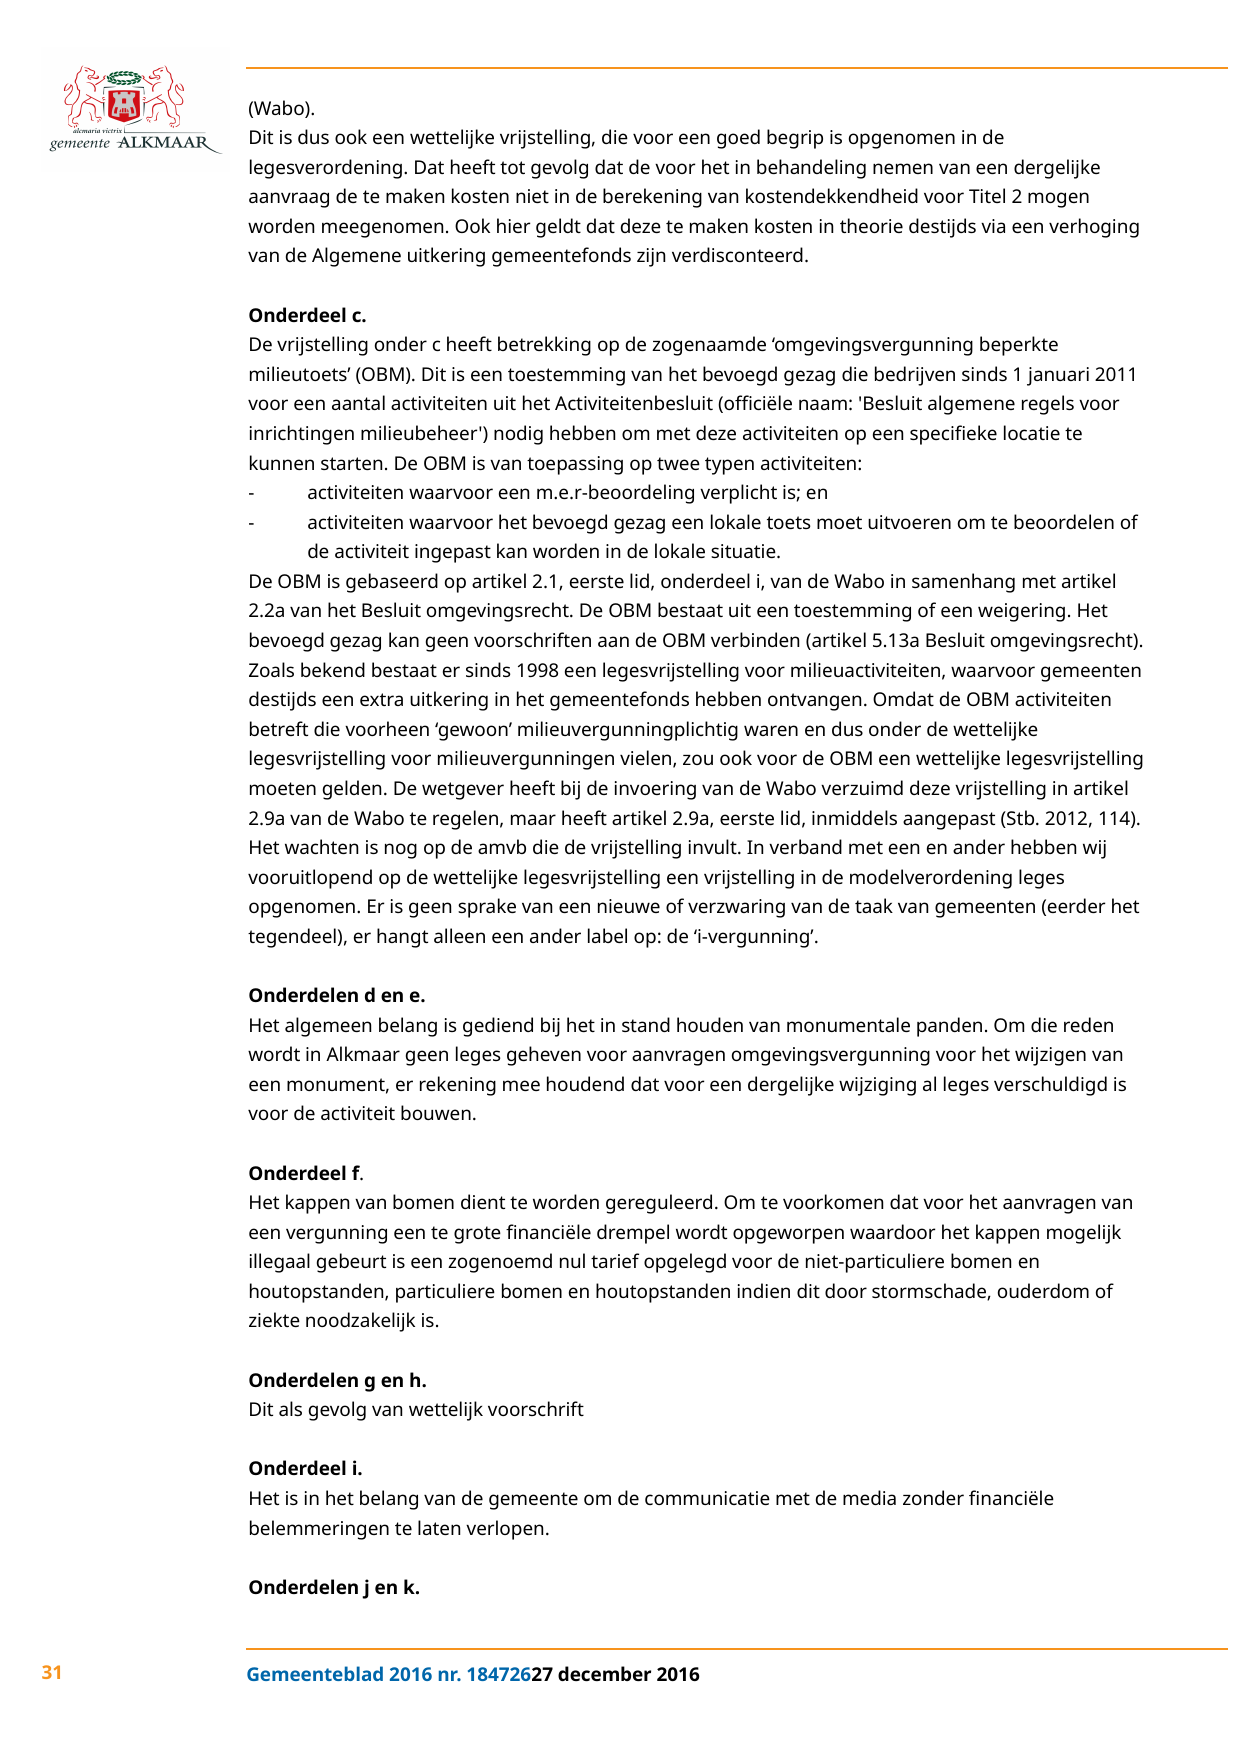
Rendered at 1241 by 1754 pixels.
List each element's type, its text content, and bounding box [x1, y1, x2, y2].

text Onderdelen d en e. [248, 982, 1152, 1008]
text Het kappen van bomen dient te worden gereguleerd. Om te voorkomen dat voor het aanvragen van een vergunning een te grote financiële drempel wordt opgeworpen waardoor het kappen mogelijk illegaal gebeurt is een zogenoemd nul tarief opgelegd voor de niet-particuliere bomen en houtopstanden, particuliere bomen en houtopstanden indien dit door stormschade, ouderdom of ziekte noodzakelijk is. [248, 1189, 1152, 1333]
text Onderdeel f. [248, 1160, 1152, 1186]
text Onderdeel i. [248, 1456, 1152, 1481]
text De vrijstelling onder c heeft betrekking op de zogenaamde ‘omgevingsvergunning beperkte milieutoets’ (OBM). Dit is een toestemming van het bevoegd gezag die bedrijven sinds 1 januari 2011 voor een aantal activiteiten uit het Activiteitenbesluit (officiële naam: 'Besluit algemene regels voor inrichtingen milieubeheer') nodig hebben om met deze activiteiten op een specifieke locatie te kunnen starten. De OBM is van toepassing op twee typen activiteiten: [248, 331, 1152, 476]
picture [41, 47, 231, 172]
text Het algemeen belang is gediend bij het in stand houden van monumentale panden. Om die reden wordt in Alkmaar geen leges geheven voor aanvragen omgevingsvergunning voor het wijzigen van een monument, er rekening mee houdend dat voor een dergelijke wijziging al leges verschuldigd is voor de activiteit bouwen. [248, 1012, 1152, 1126]
text Onderdelen g en h. [248, 1367, 1152, 1393]
list activiteiten waarvoor een m.e.r-beoordeling verplicht is; en [248, 479, 1152, 505]
text Dit is dus ook een wettelijke vrijstelling, die voor een goed begrip is opgenomen in de legesverordening. Dat heeft tot gevolg dat de voor het in behandeling nemen van een dergelijke aanvraag de te maken kosten niet in de berekening van kostendekkendheid voor Titel 2 mogen worden meegenomen. Ook hier geldt dat deze te maken kosten in theorie destijds via een verhoging van de Algemene uitkering gemeentefonds zijn verdisconteerd. [248, 124, 1152, 268]
text Dit als gevolg van wettelijk voorschrift [248, 1396, 1152, 1422]
text De OBM is gebaseerd op artikel 2.1, eerste lid, onderdeel i, van de Wabo in samenhang met artikel 2.2a van het Besluit omgevingsrecht. De OBM bestaat uit een toestemming of een weigering. Het bevoegd gezag kan geen voorschriften aan de OBM verbinden (artikel 5.13a Besluit omgevingsrecht). [248, 568, 1152, 653]
text Zoals bekend bestaat er sinds 1998 een legesvrijstelling voor milieuactiviteiten, waarvoor gemeenten destijds een extra uitkering in het gemeentefonds hebben ontvangen. Omdat de OBM activiteiten betreft die voorheen ‘gewoon’ milieuvergunningplichtig waren en dus onder de wettelijke legesvrijstelling voor milieuvergunningen vielen, zou ook voor de OBM een wettelijke legesvrijstelling moeten gelden. De wetgever heeft bij de invoering van de Wabo verzuimd deze vrijstelling in artikel 2.9a van de Wabo te regelen, maar heeft artikel 2.9a, eerste lid, inmiddels aangepast (Stb. 2012, 114). Het wachten is nog op de amvb die de vrijstelling invult. In verband met een en ander hebben wij vooruitlopend op de wettelijke legesvrijstelling een vrijstelling in de modelverordening leges opgenomen. Er is geen sprake van een nieuwe of verzwaring van de taak van gemeenten (eerder het tegendeel), er hangt alleen een ander label op: de ‘i-vergunning’. [248, 657, 1152, 949]
text Het is in het belang van de gemeente om de communicatie met de media zonder financiële belemmeringen te laten verlopen. [248, 1485, 1152, 1541]
text (Wabo). [248, 95, 1152, 121]
text Onderdeel c. [248, 302, 1152, 328]
text Onderdelen j en k. [248, 1574, 1152, 1600]
list activiteiten waarvoor het bevoegd gezag een lokale toets moet uitvoeren om te beoordelen of de activiteit ingepast kan worden in de lokale situatie. [248, 509, 1152, 564]
